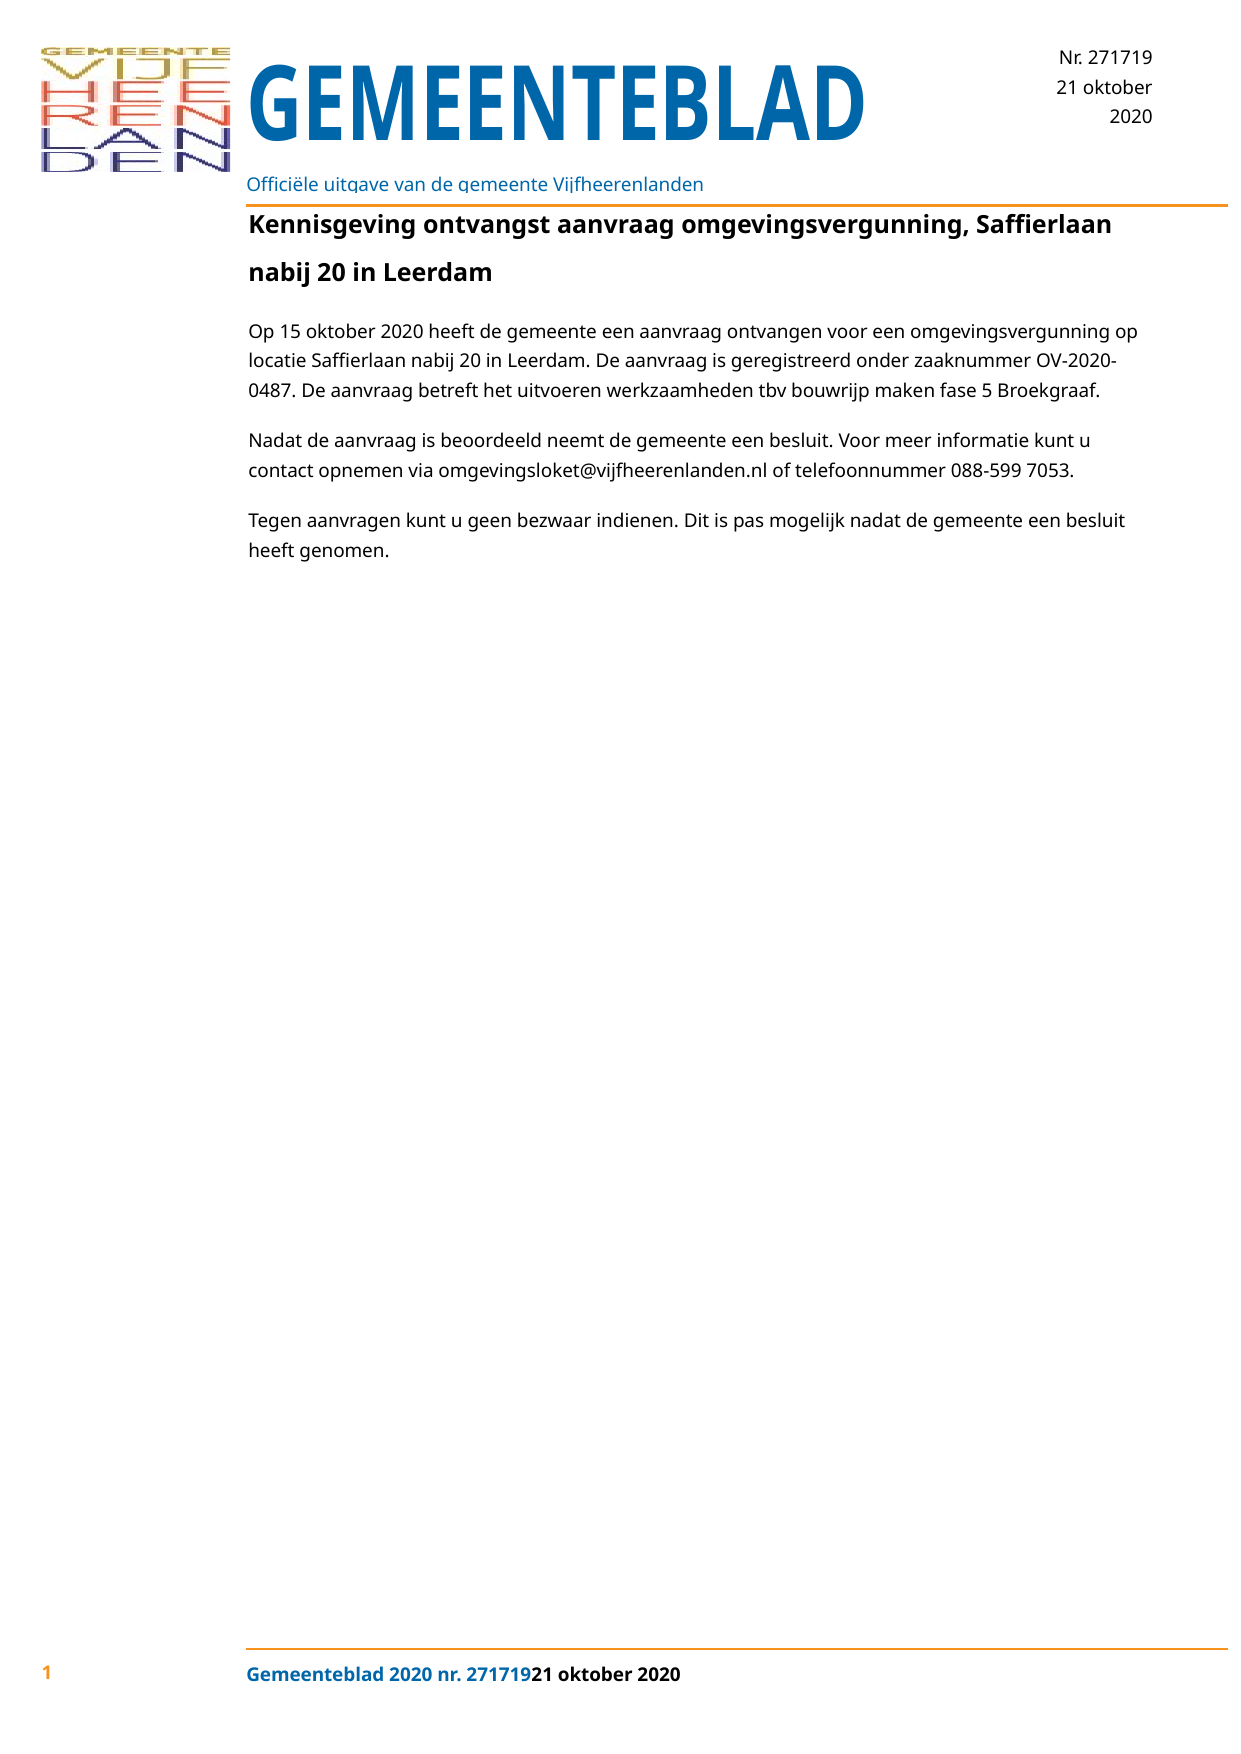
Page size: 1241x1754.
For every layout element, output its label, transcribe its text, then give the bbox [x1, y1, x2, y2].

text Op 15 oktober 2020 heeft de gemeente een aanvraag ontvangen voor een omgevingsvergunning op locatie Saffierlaan nabij 20 in Leerdam. De aanvraag is geregistreerd onder zaaknummer OV-2020-0487. De aanvraag betreft het uitvoeren werkzaamheden tbv bouwrijp maken fase 5 Broekgraaf. [248, 318, 1152, 403]
text Tegen aanvragen kunt u geen bezwaar indienen. Dit is pas mogelijk nadat de gemeente een besluit heeft genomen. [248, 507, 1152, 563]
text Kennisgeving ontvangst aanvraag omgevingsvergunning, Saffierlaan nabij 20 in Leerdam [248, 207, 1152, 288]
picture [41, 47, 231, 172]
text Nadat de aanvraag is beoordeeld neemt de gemeente een besluit. Voor meer informatie kunt u contact opnemen via omgevingsloket@vijfheerenlanden.nl of telefoonnummer 088-599 7053. [248, 427, 1152, 483]
